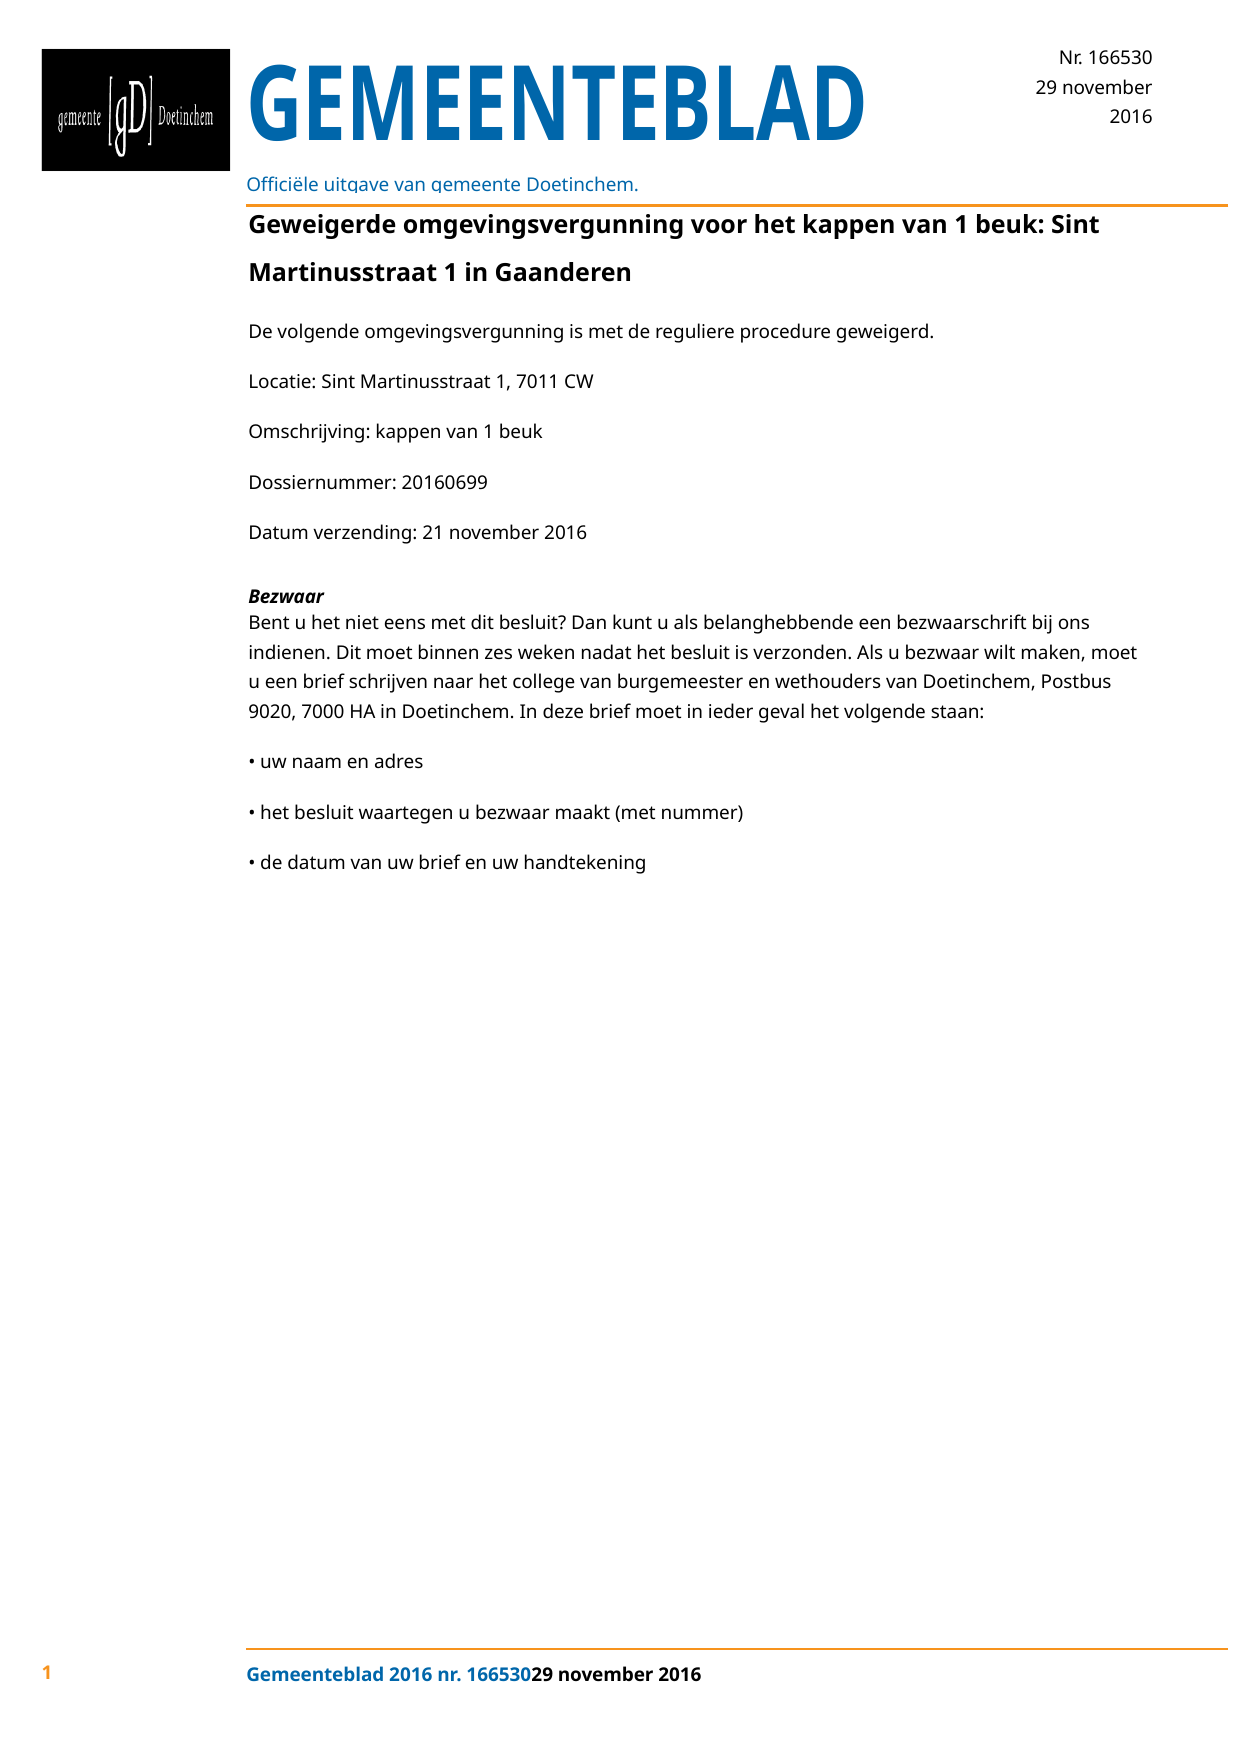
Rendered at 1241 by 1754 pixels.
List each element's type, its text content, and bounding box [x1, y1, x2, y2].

text • het besluit waartegen u bezwaar maakt (met nummer) [248, 799, 1152, 824]
text Dossiernummer: 20160699 [248, 469, 1152, 495]
text Omschrijving: kappen van 1 beuk [248, 419, 1152, 444]
text Datum verzending: 21 november 2016 [248, 519, 1152, 545]
text De volgende omgevingsvergunning is met de reguliere procedure geweigerd. [248, 318, 1152, 344]
text Bent u het niet eens met dit besluit? Dan kunt u als belanghebbende een bezwaarschrift bij ons indienen. Dit moet binnen zes weken nadat het besluit is verzonden. Als u bezwaar wilt maken, moet u een brief schrijven naar het college van burgemeester en wethouders van Doetinchem, Postbus 9020, 7000 HA in Doetinchem. In deze brief moet in ieder geval het volgende staan: [248, 609, 1152, 724]
picture [41, 47, 231, 172]
text Locatie: Sint Martinusstraat 1, 7011 CW [248, 368, 1152, 394]
text • de datum van uw brief en uw handtekening [248, 849, 1152, 875]
text Geweigerde omgevingsvergunning voor het kappen van 1 beuk: Sint Martinusstraat 1 in Gaanderen [248, 207, 1152, 288]
text Bezwaar [248, 583, 1152, 609]
text • uw naam en adres [248, 748, 1152, 774]
